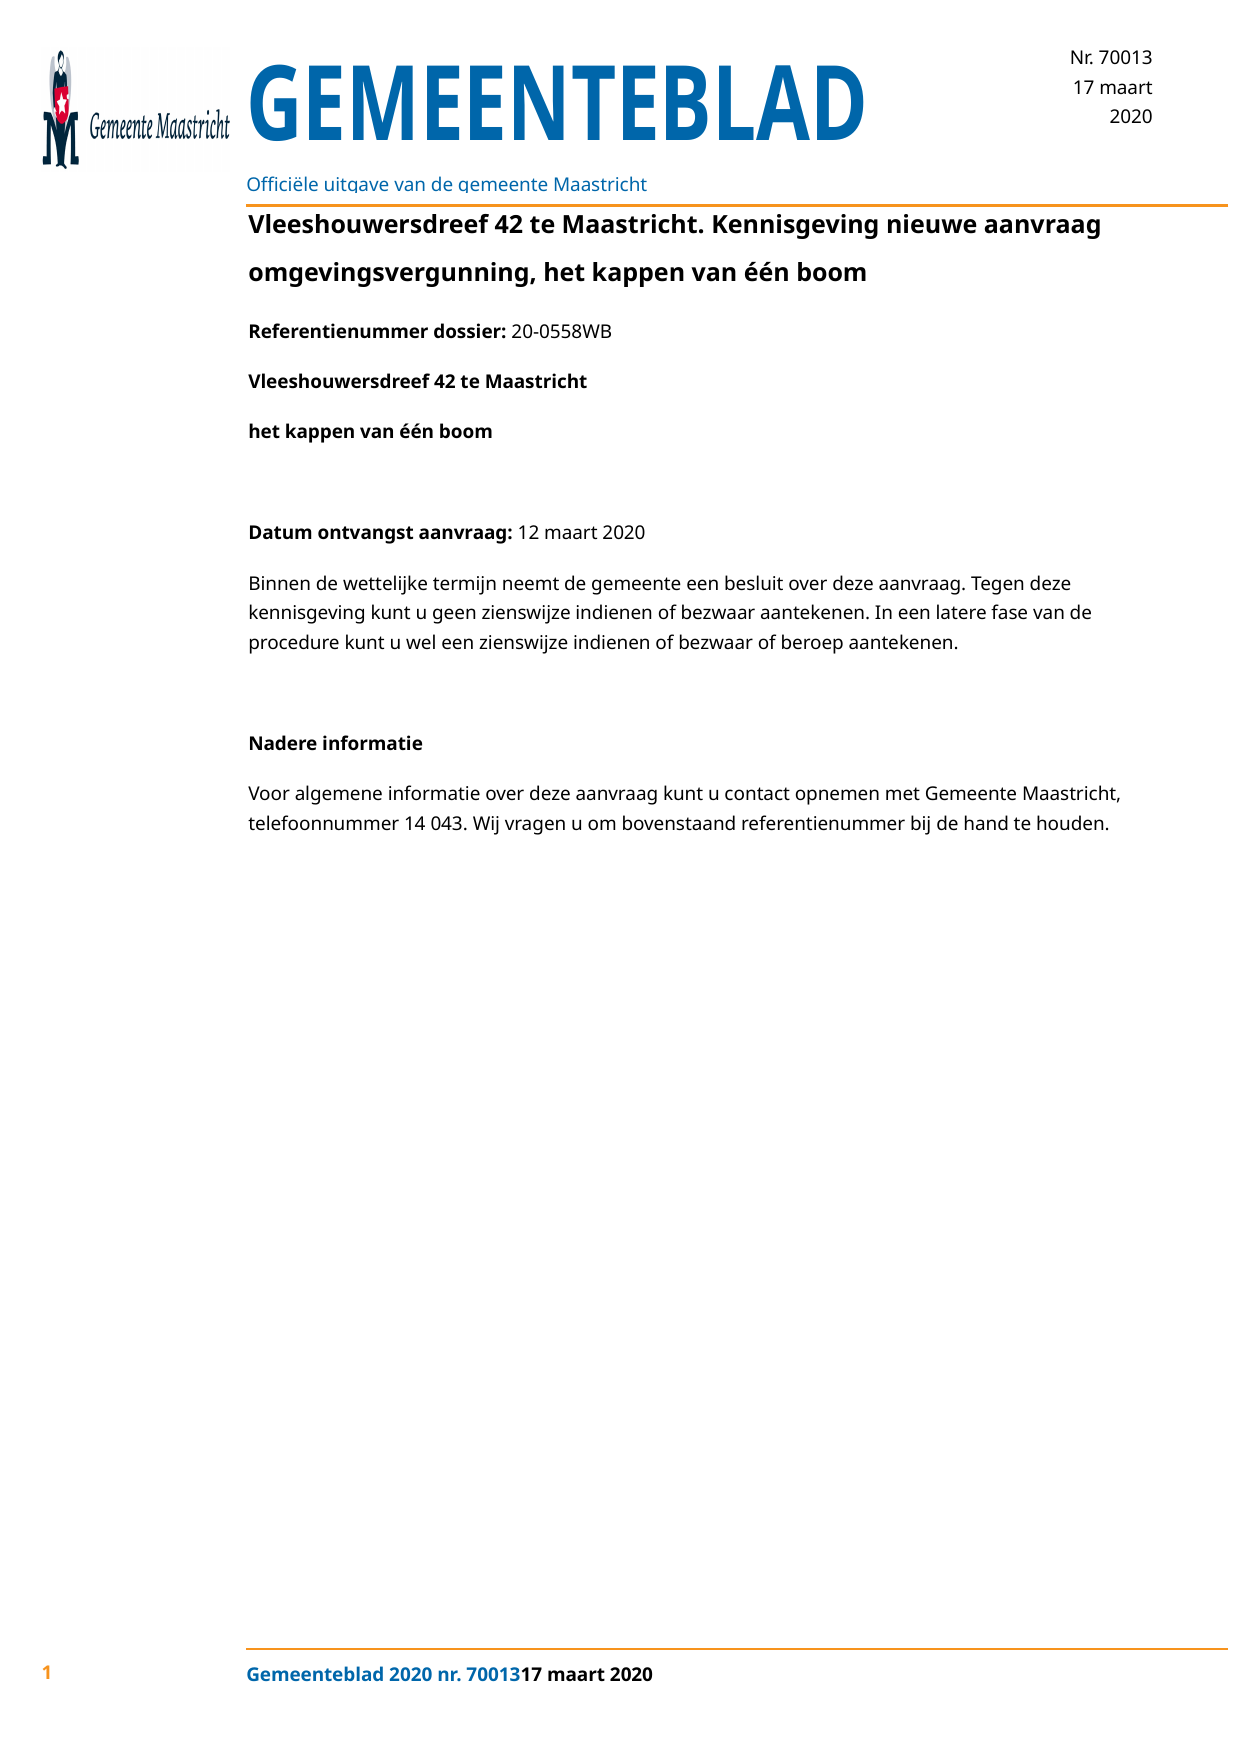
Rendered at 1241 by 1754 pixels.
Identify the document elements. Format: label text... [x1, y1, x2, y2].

text Nadere informatie [248, 730, 1152, 756]
text Datum ontvangst aanvraag: 12 maart 2020 [248, 519, 1152, 545]
text Vleeshouwersdreef 42 te Maastricht. Kennisgeving nieuwe aanvraag omgevingsvergunning, het kappen van één boom [248, 207, 1152, 288]
text het kappen van één boom [248, 419, 1152, 444]
text Vleeshouwersdreef 42 te Maastricht [248, 368, 1152, 394]
text Referentienummer dossier: 20-0558WB [248, 318, 1152, 344]
text Voor algemene informatie over deze aanvraag kunt u contact opnemen met Gemeente Maastricht, telefoonnummer 14 043. Wij vragen u om bovenstaand referentienummer bij de hand te houden. [248, 780, 1152, 836]
text Binnen de wettelijke termijn neemt de gemeente een besluit over deze aanvraag. Tegen deze kennisgeving kunt u geen zienswijze indienen of bezwaar aantekenen. In een latere fase van de procedure kunt u wel een zienswijze indienen of bezwaar of beroep aantekenen. [248, 570, 1152, 655]
picture [41, 47, 231, 172]
